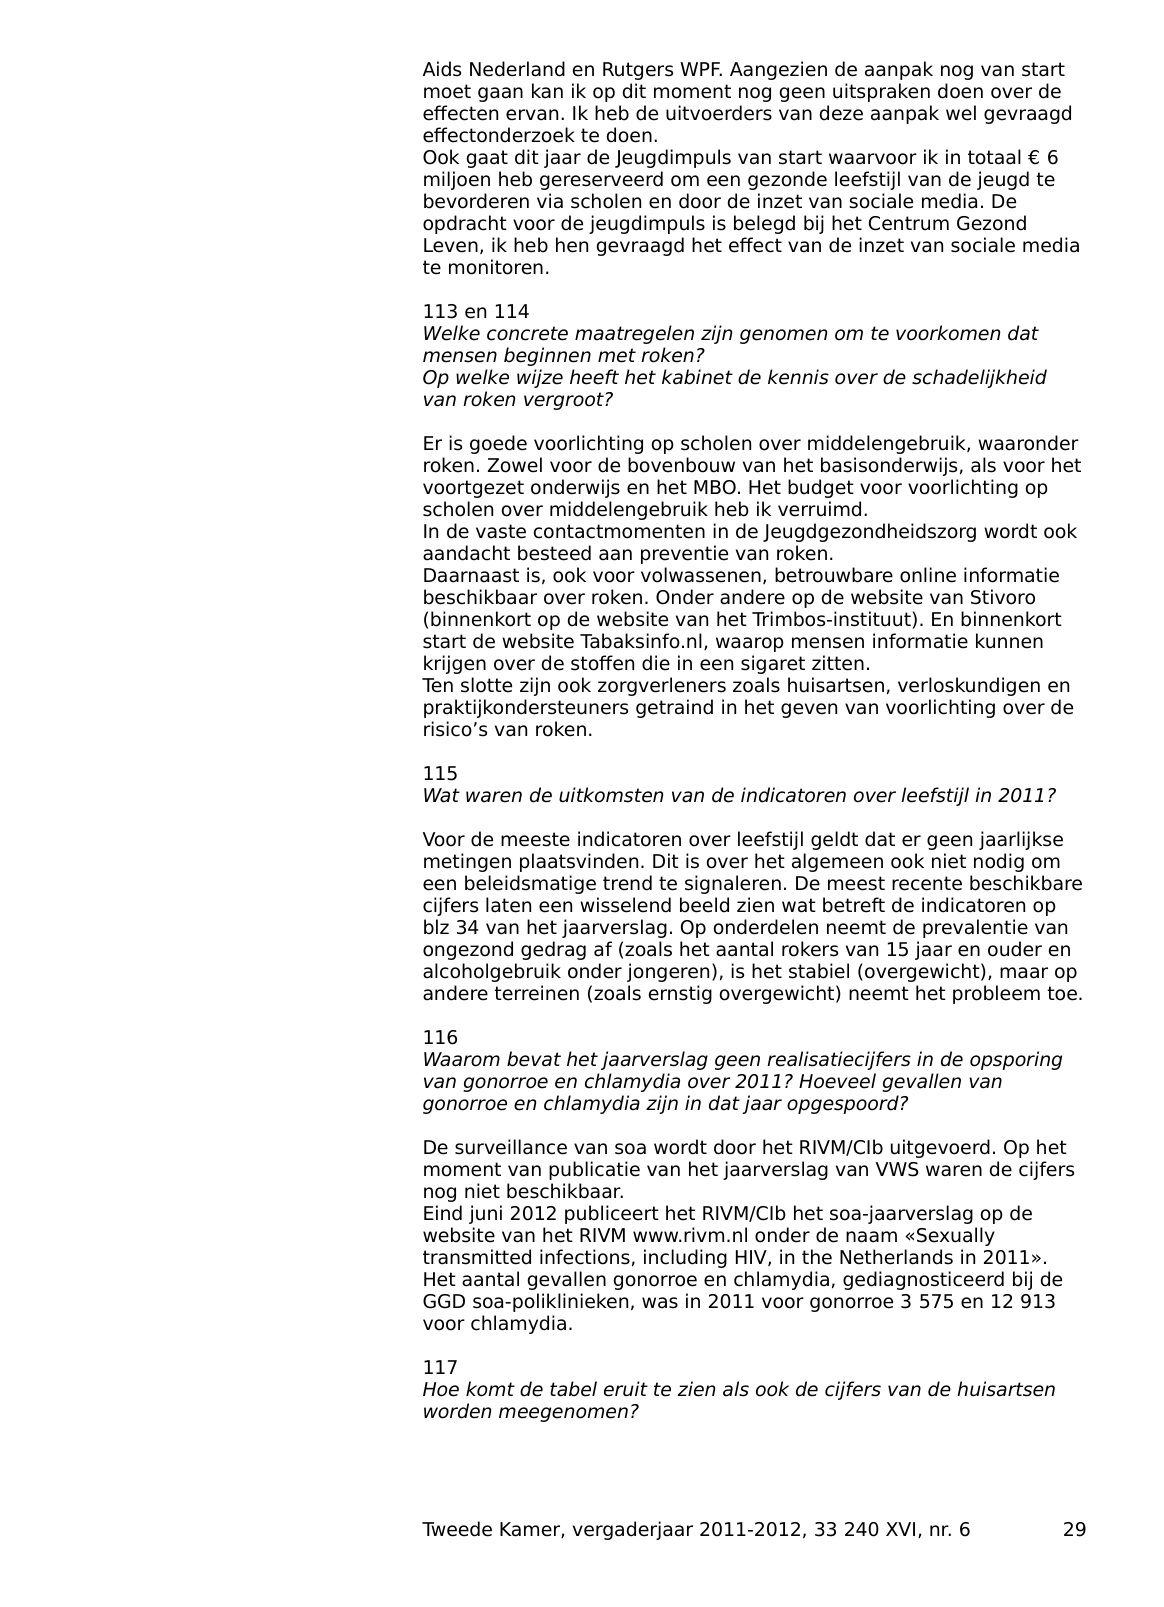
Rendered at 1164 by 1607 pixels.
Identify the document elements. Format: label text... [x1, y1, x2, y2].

text Eind juni 2012 publiceert het RIVM/CIb het soa-jaarverslag op de website van het RIVM www.rivm.nl onder de naam «Sexually transmitted infections, including HIV, in the Netherlands in 2011». [422, 1203, 1087, 1269]
text Daarnaast is, ook voor volwassenen, betrouwbare online informatie beschikbaar over roken. Onder andere op de website van Stivoro (binnenkort op de website van het Trimbos-instituut). En binnenkort start de website Tabaksinfo.nl, waarop mensen informatie kunnen krijgen over de stoffen die in een sigaret zitten. [422, 565, 1087, 675]
text Ook gaat dit jaar de Jeugdimpuls van start waarvoor ik in totaal € 6 miljoen heb gereserveerd om een gezonde leefstijl van de jeugd te bevorderen via scholen en door de inzet van sociale media. De opdracht voor de jeugdimpuls is belegd bij het Centrum Gezond Leven, ik heb hen gevraagd het effect van de inzet van sociale media te monitoren. [422, 147, 1087, 279]
text De surveillance van soa wordt door het RIVM/CIb uitgevoerd. Op het moment van publicatie van het jaarverslag van VWS waren de cijfers nog niet beschikbaar. [422, 1137, 1087, 1203]
text Ten slotte zijn ook zorgverleners zoals huisartsen, verloskundigen en praktijkondersteuners getraind in het geven van voorlichting over de risico’s van roken. [422, 675, 1087, 741]
text In de vaste contactmomenten in de Jeugdgezondheidszorg wordt ook aandacht besteed aan preventie van roken. [422, 521, 1087, 565]
text 117 [422, 1357, 1087, 1379]
text Hoe komt de tabel eruit te zien als ook de cijfers van de huisartsen worden meegenomen? [422, 1379, 1087, 1423]
text 113 en 114 [422, 301, 1087, 323]
text 115 [422, 763, 1087, 785]
text Welke concrete maatregelen zijn genomen om te voorkomen dat mensen beginnen met roken? [422, 323, 1087, 367]
text Op welke wijze heeft het kabinet de kennis over de schadelijkheid van roken vergroot? [422, 367, 1087, 411]
text Voor de meeste indicatoren over leefstijl geldt dat er geen jaarlijkse metingen plaatsvinden. Dit is over het algemeen ook niet nodig om een beleidsmatige trend te signaleren. De meest recente beschikbare cijfers laten een wisselend beeld zien wat betreft de indicatoren op blz 34 van het jaarverslag. Op onderdelen neemt de prevalentie van ongezond gedrag af (zoals het aantal rokers van 15 jaar en ouder en alcoholgebruik onder jongeren), is het stabiel (overgewicht), maar op andere terreinen (zoals ernstig overgewicht) neemt het probleem toe. [422, 829, 1087, 1005]
text Er is goede voorlichting op scholen over middelengebruik, waaronder roken. Zowel voor de bovenbouw van het basisonderwijs, als voor het voortgezet onderwijs en het MBO. Het budget voor voorlichting op scholen over middelengebruik heb ik verruimd. [422, 433, 1087, 521]
text Waarom bevat het jaarverslag geen realisatiecijfers in de opsporing van gonorroe en chlamydia over 2011? Hoeveel gevallen van gonorroe en chlamydia zijn in dat jaar opgespoord? [422, 1049, 1087, 1115]
text Wat waren de uitkomsten van de indicatoren over leefstijl in 2011? [422, 785, 1087, 807]
text 116 [422, 1027, 1087, 1049]
text Aids Nederland en Rutgers WPF. Aangezien de aanpak nog van start moet gaan kan ik op dit moment nog geen uitspraken doen over de effecten ervan. Ik heb de uitvoerders van deze aanpak wel gevraagd effectonderzoek te doen. [422, 59, 1087, 147]
text Het aantal gevallen gonorroe en chlamydia, gediagnosticeerd bij de GGD soa-poliklinieken, was in 2011 voor gonorroe 3 575 en 12 913 voor chlamydia. [422, 1269, 1087, 1335]
